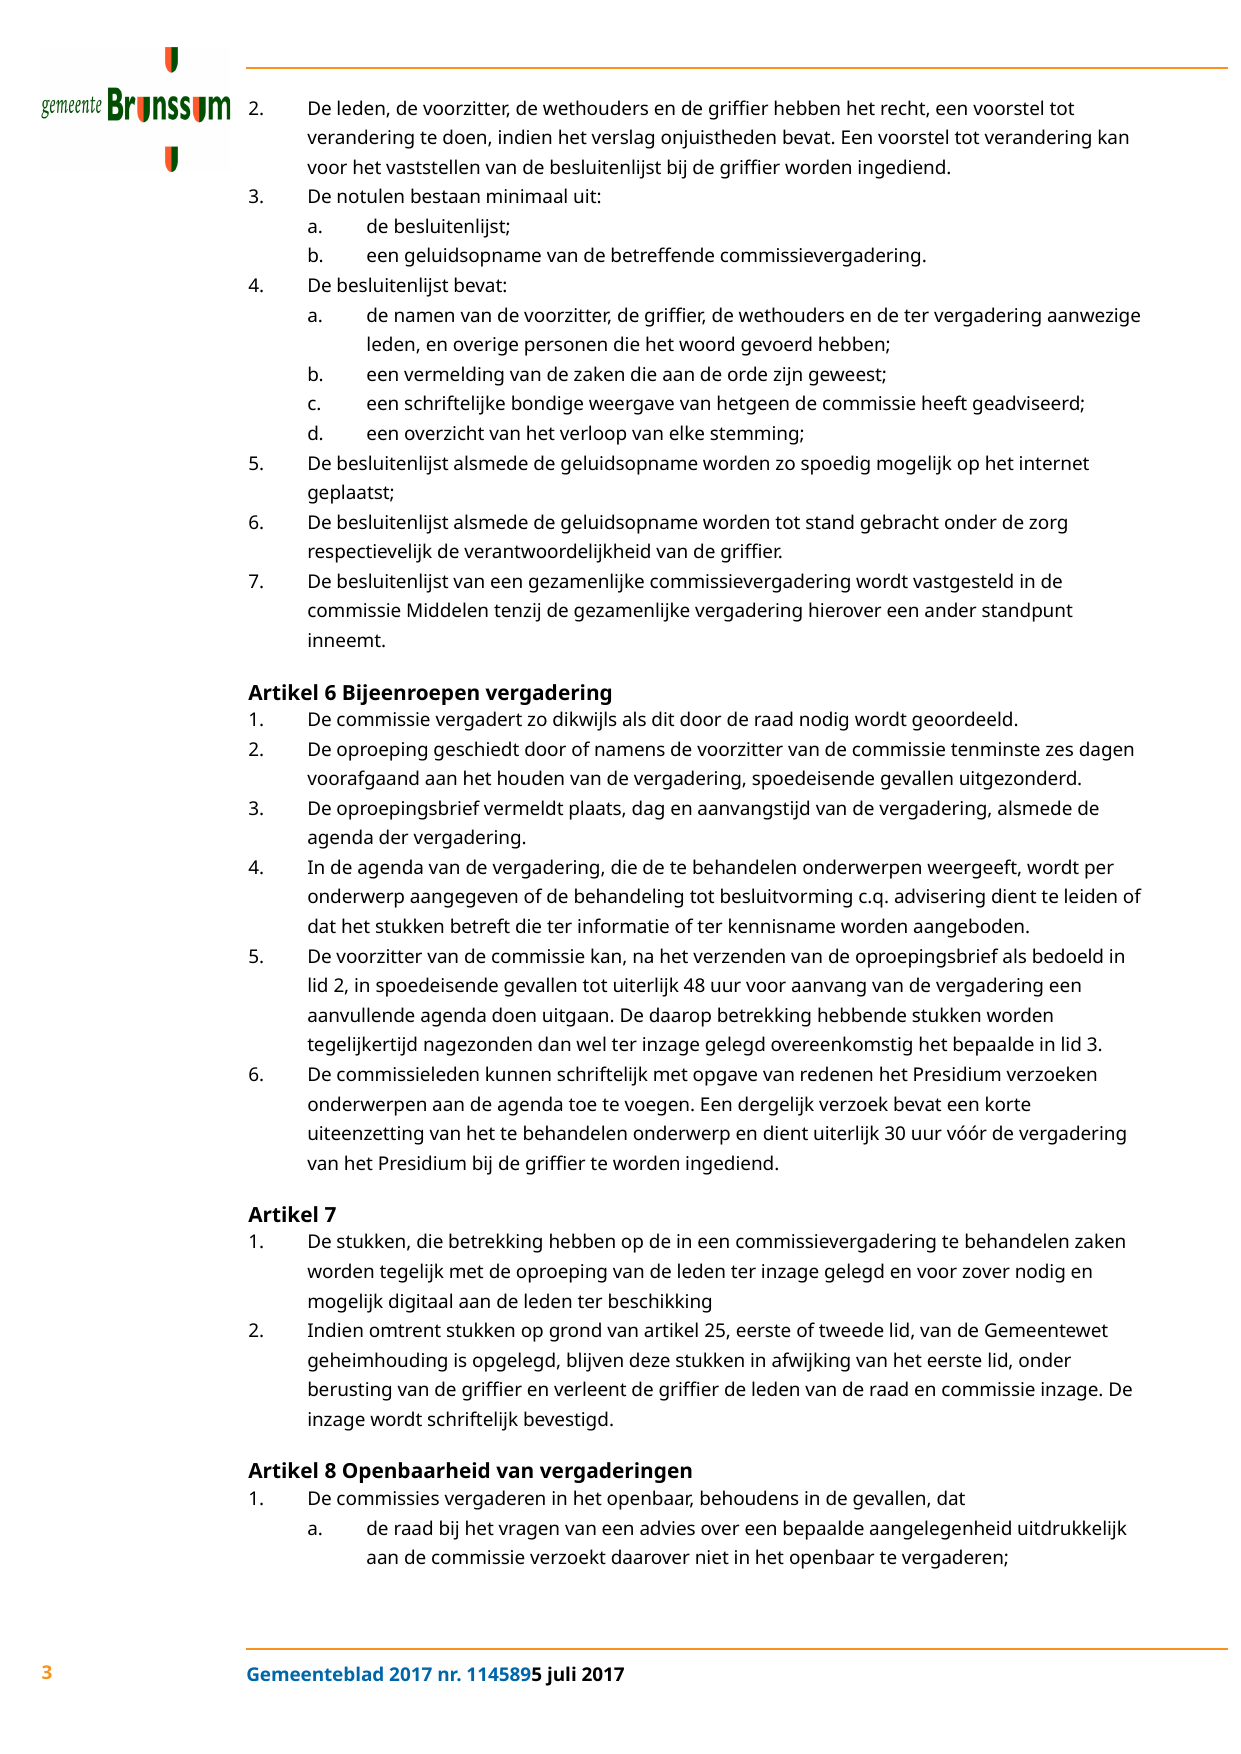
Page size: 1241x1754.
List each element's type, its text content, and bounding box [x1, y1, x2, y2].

list De commissieleden kunnen schriftelijk met opgave van redenen het Presidium verzoeken onderwerpen aan de agenda toe te voegen. Een dergelijk verzoek bevat een korte uiteenzetting van het te behandelen onderwerp en dient uiterlijk 30 uur vóór de vergadering van het Presidium bij de griffier te worden ingediend. [248, 1061, 1152, 1176]
list De oproeping geschiedt door of namens de voorzitter van de commissie tenminste zes dagen voorafgaand aan het houden van de vergadering, spoedeisende gevallen uitgezonderd. [248, 736, 1152, 791]
list De notulen bestaan minimaal uit: [248, 183, 1152, 209]
text Artikel 6 Bijeenroepen vergadering [248, 678, 1152, 706]
text Artikel 7 [248, 1200, 1152, 1229]
list De stukken, die betrekking hebben op de in een commissievergadering te behandelen zaken worden tegelijk met de oproeping van de leden ter inzage gelegd en voor zover nodig en mogelijk digitaal aan de leden ter beschikking [248, 1229, 1152, 1314]
list De besluitenlijst alsmede de geluidsopname worden tot stand gebracht onder de zorg respectievelijk de verantwoordelijkheid van de griffier. [248, 509, 1152, 564]
picture [41, 47, 231, 172]
list De oproepingsbrief vermeldt plaats, dag en aanvangstijd van de vergadering, alsmede de agenda der vergadering. [248, 795, 1152, 850]
list De voorzitter van de commissie kan, na het verzenden van de oproepingsbrief als bedoeld in lid 2, in spoedeisende gevallen tot uiterlijk 48 uur voor aanvang van de vergadering een aanvullende agenda doen uitgaan. De daarop betrekking hebbende stukken worden tegelijkertijd nagezonden dan wel ter inzage gelegd overeenkomstig het bepaalde in lid 3. [248, 943, 1152, 1057]
list De commissie vergadert zo dikwijls als dit door de raad nodig wordt geoordeeld. [248, 706, 1152, 732]
list een vermelding van de zaken die aan de orde zijn geweest; [307, 361, 1152, 387]
list De besluitenlijst alsmede de geluidsopname worden zo spoedig mogelijk op het internet geplaatst; [248, 450, 1152, 505]
list De commissies vergaderen in het openbaar, behoudens in de gevallen, dat [248, 1485, 1152, 1511]
list De besluitenlijst van een gezamenlijke commissievergadering wordt vastgesteld in de commissie Middelen tenzij de gezamenlijke vergadering hierover een ander standpunt inneemt. [248, 568, 1152, 653]
list De besluitenlijst bevat: [248, 272, 1152, 298]
list de besluitenlijst; [307, 213, 1152, 239]
list De leden, de voorzitter, de wethouders en de griffier hebben het recht, een voorstel tot verandering te doen, indien het verslag onjuistheden bevat. Een voorstel tot verandering kan voor het vaststellen van de besluitenlijst bij de griffier worden ingediend. [248, 95, 1152, 180]
list een overzicht van het verloop van elke stemming; [307, 420, 1152, 446]
list een geluidsopname van de betreffende commissievergadering. [307, 243, 1152, 268]
text Artikel 8 Openbaarheid van vergaderingen [248, 1457, 1152, 1485]
list de raad bij het vragen van een advies over een bepaalde aangelegenheid uitdrukkelijk aan de commissie verzoekt daarover niet in het openbaar te vergaderen; [307, 1515, 1152, 1570]
list In de agenda van de vergadering, die de te behandelen onderwerpen weergeeft, wordt per onderwerp aangegeven of de behandeling tot besluitvorming c.q. advisering dient te leiden of dat het stukken betreft die ter informatie of ter kennisname worden aangeboden. [248, 854, 1152, 939]
list Indien omtrent stukken op grond van artikel 25, eerste of tweede lid, van de Gemeentewet geheimhouding is opgelegd, blijven deze stukken in afwijking van het eerste lid, onder berusting van de griffier en verleent de griffier de leden van de raad en commissie inzage. De inzage wordt schriftelijk bevestigd. [248, 1317, 1152, 1432]
list een schriftelijke bondige weergave van hetgeen de commissie heeft geadviseerd; [307, 391, 1152, 416]
list de namen van de voorzitter, de griffier, de wethouders en de ter vergadering aanwezige leden, en overige personen die het woord gevoerd hebben; [307, 302, 1152, 357]
